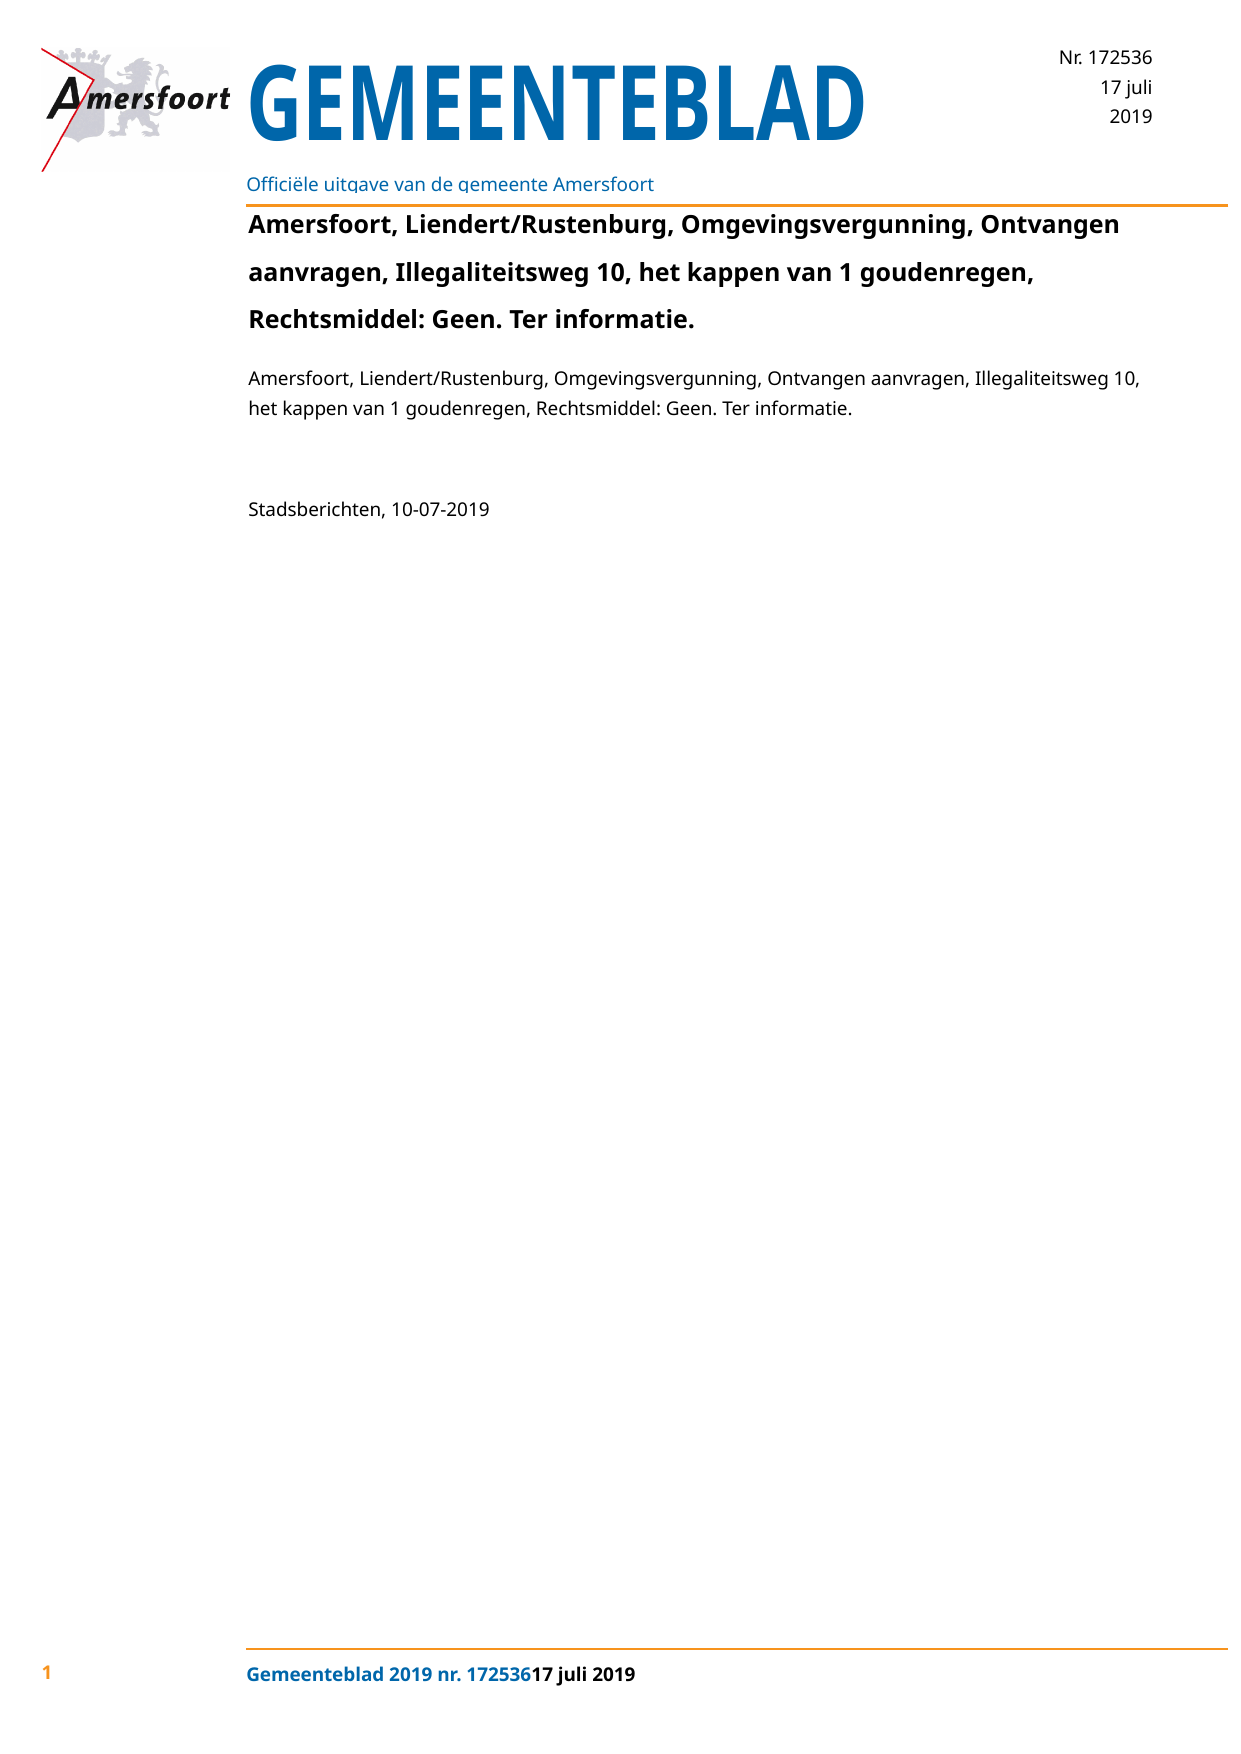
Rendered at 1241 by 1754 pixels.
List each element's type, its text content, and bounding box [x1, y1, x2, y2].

picture [41, 47, 231, 172]
text Amersfoort, Liendert/Rustenburg, Omgevingsvergunning, Ontvangen aanvragen, Illegaliteitsweg 10, het kappen van 1 goudenregen, Rechtsmiddel: Geen. Ter informatie. [248, 366, 1152, 421]
text Amersfoort, Liendert/Rustenburg, Omgevingsvergunning, Ontvangen aanvragen, Illegaliteitsweg 10, het kappen van 1 goudenregen, Rechtsmiddel: Geen. Ter informatie. [248, 207, 1152, 336]
text Stadsberichten, 10-07-2019 [248, 496, 1152, 522]
